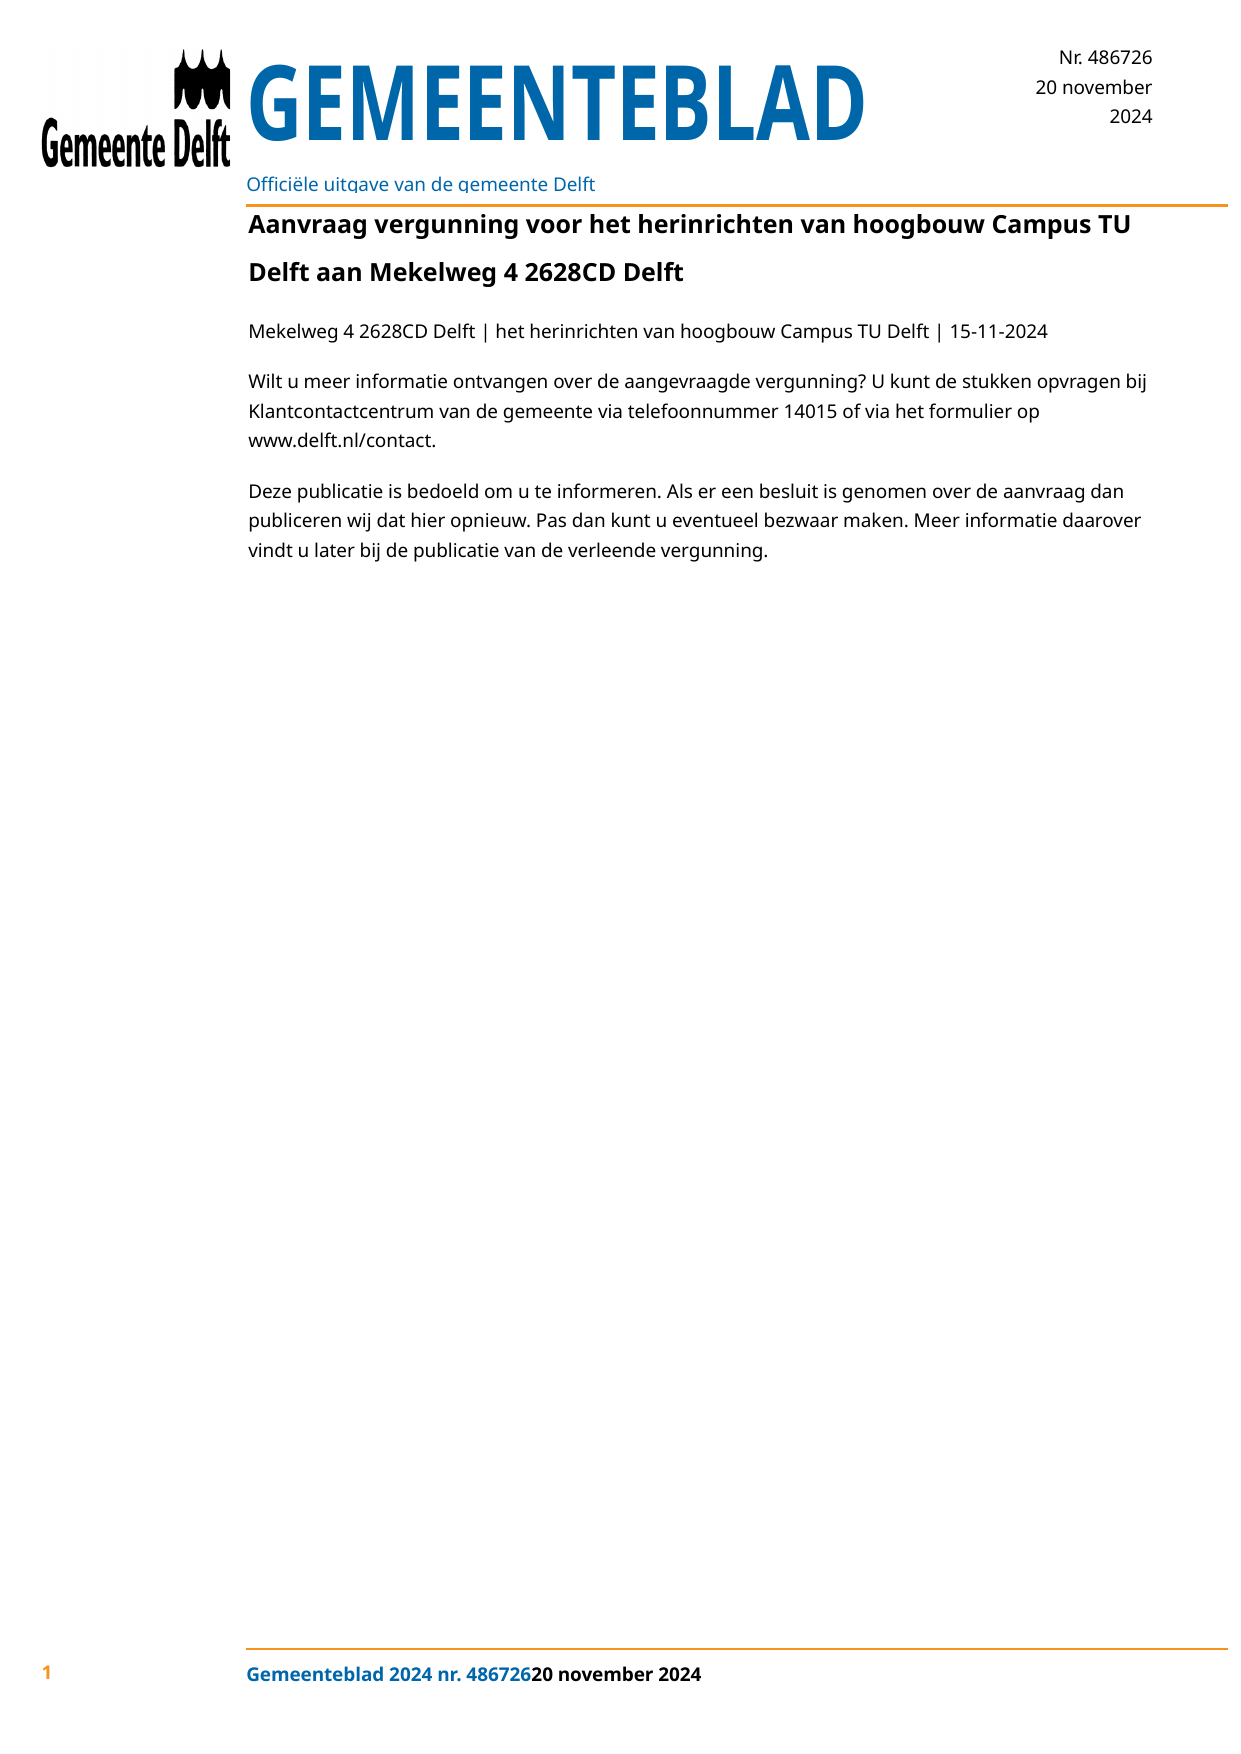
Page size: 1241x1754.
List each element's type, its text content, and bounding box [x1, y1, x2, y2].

picture [41, 47, 231, 172]
text Mekelweg 4 2628CD Delft | het herinrichten van hoogbouw Campus TU Delft | 15-11-2024 [248, 318, 1152, 344]
text Aanvraag vergunning voor het herinrichten van hoogbouw Campus TU Delft aan Mekelweg 4 2628CD Delft [248, 207, 1152, 288]
text Wilt u meer informatie ontvangen over de aangevraagde vergunning? U kunt de stukken opvragen bij Klantcontactcentrum van de gemeente via telefoonnummer 14015 of via het formulier op www.delft.nl/contact. [248, 368, 1152, 453]
text Deze publicatie is bedoeld om u te informeren. Als er een besluit is genomen over de aanvraag dan publiceren wij dat hier opnieuw. Pas dan kunt u eventueel bezwaar maken. Meer informatie daarover vindt u later bij de publicatie van de verleende vergunning. [248, 478, 1152, 563]
